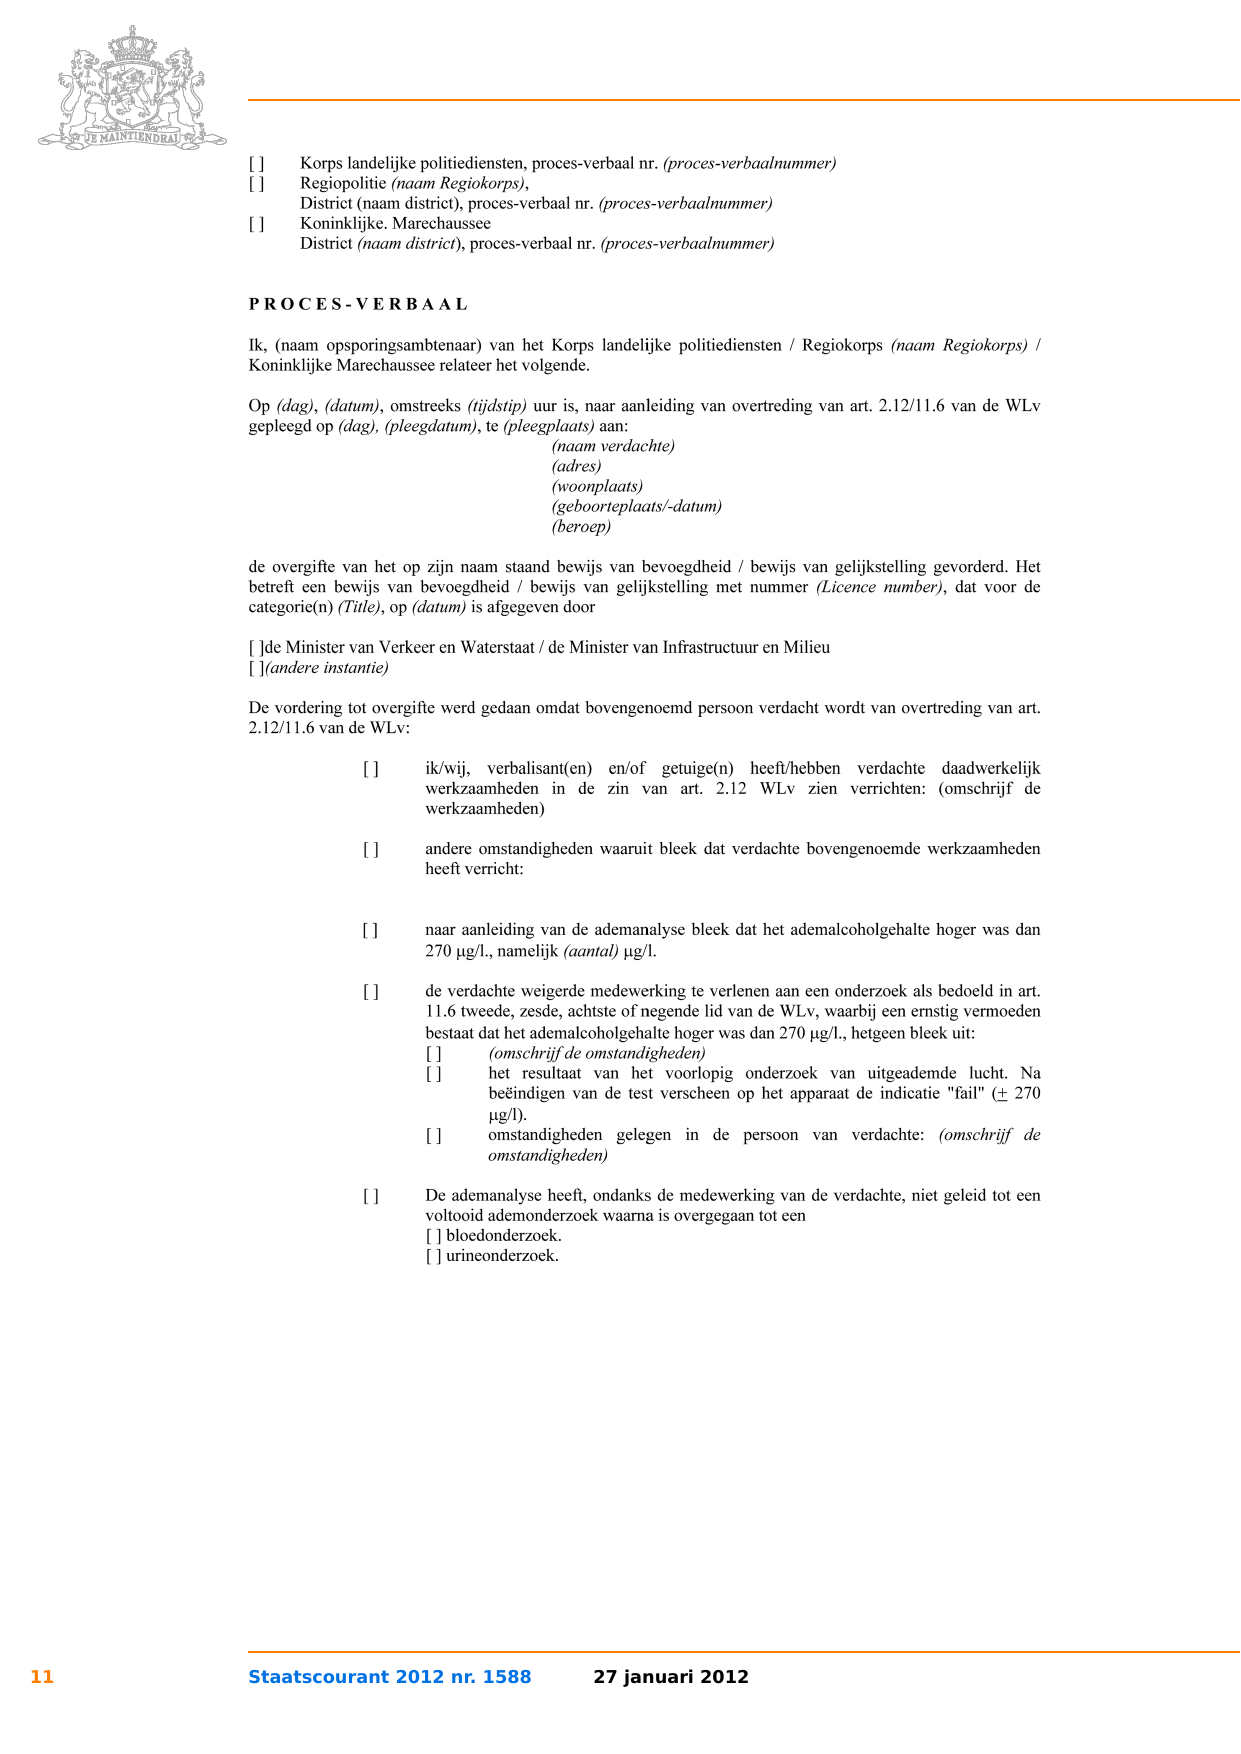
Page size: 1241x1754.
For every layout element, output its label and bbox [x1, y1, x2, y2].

picture [248, 155, 1046, 1266]
picture [38, 25, 227, 150]
